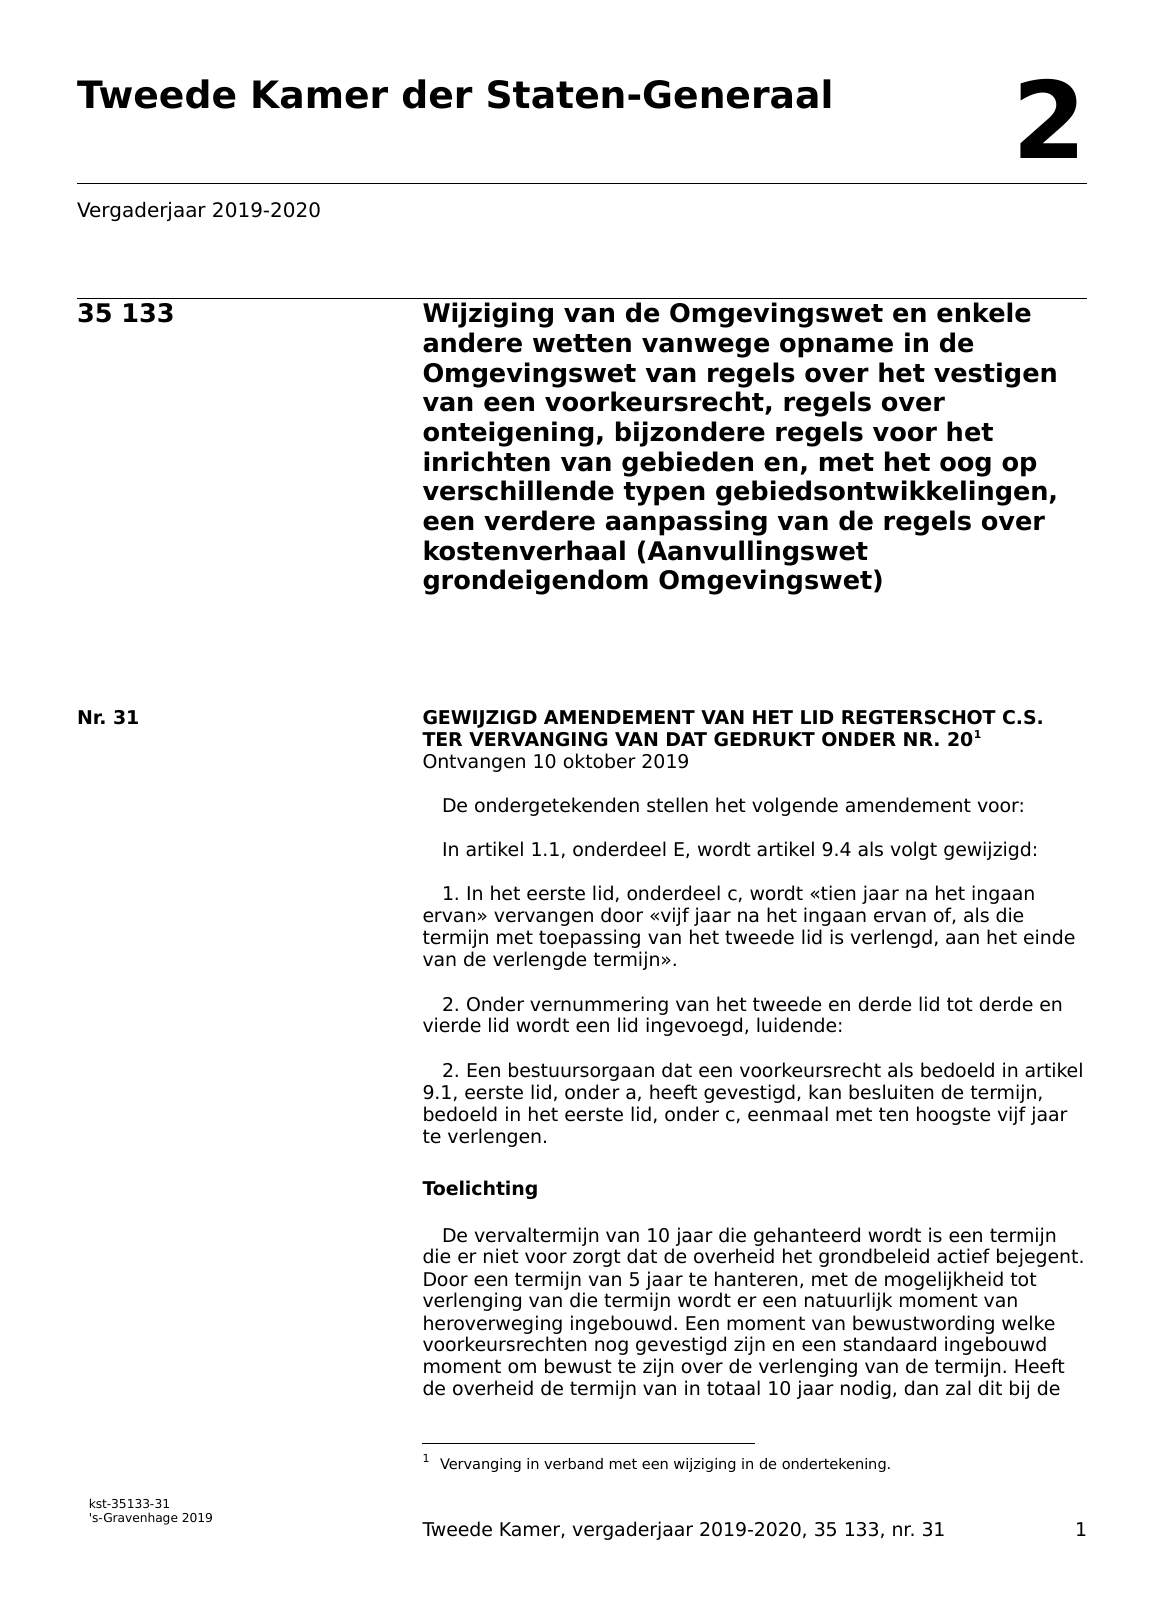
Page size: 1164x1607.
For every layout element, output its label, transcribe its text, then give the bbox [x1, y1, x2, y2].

text kst-35133-31 [88, 1497, 323, 1511]
text 2. Onder vernummering van het tweede en derde lid tot derde en vierde lid wordt een lid ingevoegd, luidende: [422, 993, 1087, 1037]
text In artikel 1.1, onderdeel E, wordt artikel 9.4 als volgt gewijzigd: [422, 839, 1087, 861]
text 's-Gravenhage 2019 [88, 1511, 323, 1525]
text 2. Een bestuursorgaan dat een voorkeursrecht als bedoeld in artikel 9.1, eerste lid, onder a, heeft gevestigd, kan besluiten de termijn, bedoeld in het eerste lid, onder c, eenmaal met ten hoogste vijf jaar te verlengen. [422, 1059, 1087, 1147]
subtitle 35 133 Wijziging van de Omgevingswet en enkele andere wetten vanwege opname in de Omgevingswet van regels over het vestigen van een voorkeursrecht, regels over onteigening, bijzondere regels voor het inrichten van gebieden en, met het oog op verschillende typen gebiedsontwikkelingen, een verdere aanpassing van de regels over kostenverhaal (Aanvullingswet grondeigendom Omgevingswet) [77, 299, 1087, 596]
text De ondergetekenden stellen het volgende amendement voor: [422, 795, 1087, 817]
subtitle Nr. 31 GEWIJZIGD AMENDEMENT VAN HET LID REGTERSCHOT C.S. TER VERVANGING VAN DAT GEDRUKT ONDER NR. 20 [77, 707, 1087, 751]
text 1. In het eerste lid, onderdeel c, wordt «tien jaar na het ingaan ervan» vervangen door «vijf jaar na het ingaan ervan of, als die termijn met toepassing van het tweede lid is verlengd, aan het einde van de verlengde termijn». [422, 883, 1087, 971]
table_header 2 [886, 59, 1087, 183]
subtitle Toelichting [422, 1177, 1087, 1199]
table_header Tweede Kamer der Staten-Generaal [77, 59, 886, 183]
text Vervanging in verband met een wijziging in de ondertekening. [422, 1452, 1087, 1474]
table_cell Vergaderjaar 2019-2020 [77, 184, 1087, 298]
text Ontvangen 10 oktober 2019 [422, 751, 1087, 773]
text De vervaltermijn van 10 jaar die gehanteerd wordt is een termijn die er niet voor zorgt dat de overheid het grondbeleid actief bejegent. Door een termijn van 5 jaar te hanteren, met de mogelijkheid tot verlenging van die termijn wordt er een natuurlijk moment van heroverweging ingebouwd. Een moment van bewustwording welke voorkeursrechten nog gevestigd zijn en een standaard ingebouwd moment om bewust te zijn over de verlenging van de termijn. Heeft de overheid de termijn van in totaal 10 jaar nodig, dan zal dit bij de [422, 1224, 1087, 1400]
